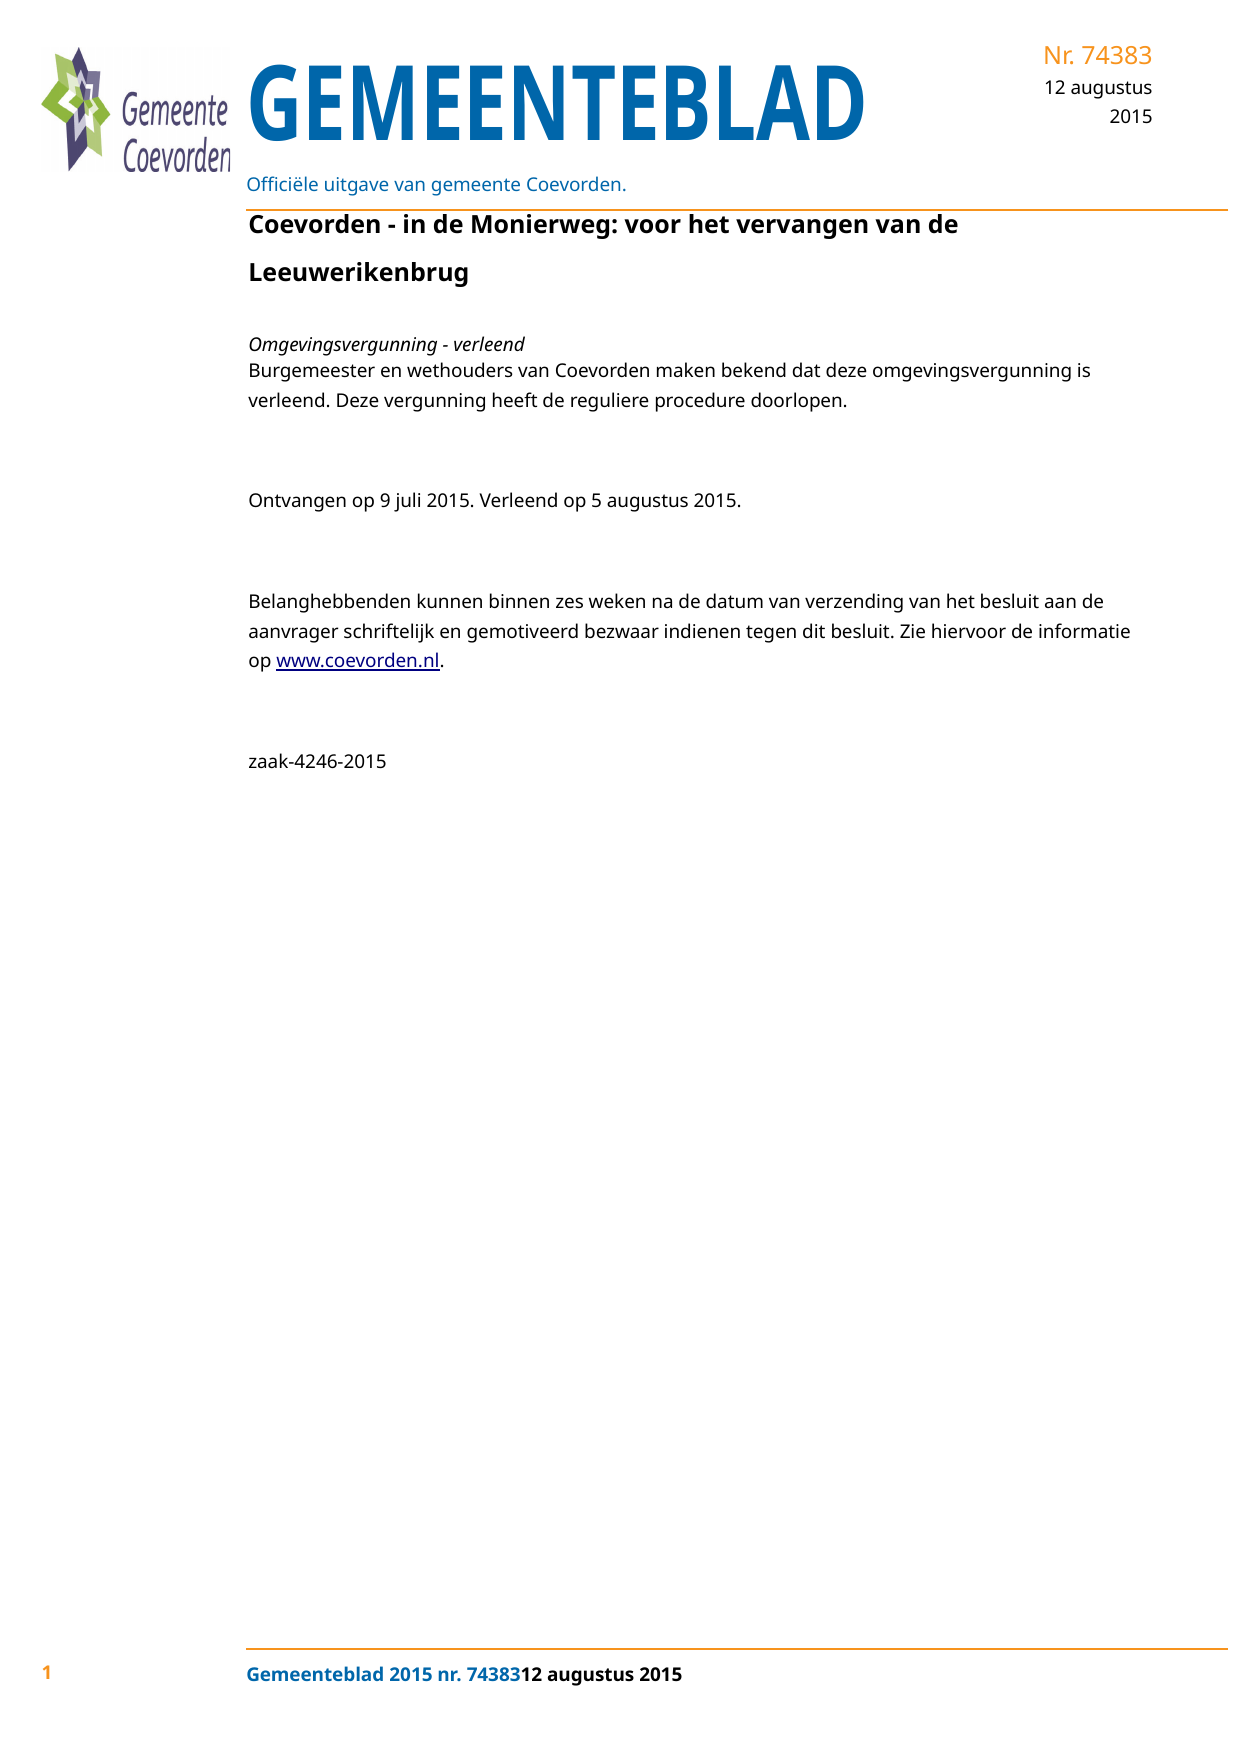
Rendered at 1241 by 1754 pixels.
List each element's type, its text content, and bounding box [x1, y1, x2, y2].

text zaak-4246-2015 [248, 748, 1152, 774]
text Burgemeester en wethouders van Coevorden maken bekend dat deze omgevingsvergunning is verleend. Deze vergunning heeft de reguliere procedure doorlopen. [248, 357, 1152, 412]
text Ontvangen op 9 juli 2015. Verleend op 5 augustus 2015. [248, 488, 1152, 513]
text Omgevingsvergunning - verleend [248, 331, 1152, 357]
picture [41, 47, 231, 172]
text Coevorden - in de Monierweg: voor het vervangen van de Leeuwerikenbrug [248, 211, 1152, 288]
text Belanghebbenden kunnen binnen zes weken na de datum van verzending van het besluit aan de aanvrager schriftelijk en gemotiveerd bezwaar indienen tegen dit besluit. Zie hiervoor de informatie op www.coevorden.nl. [248, 588, 1152, 673]
